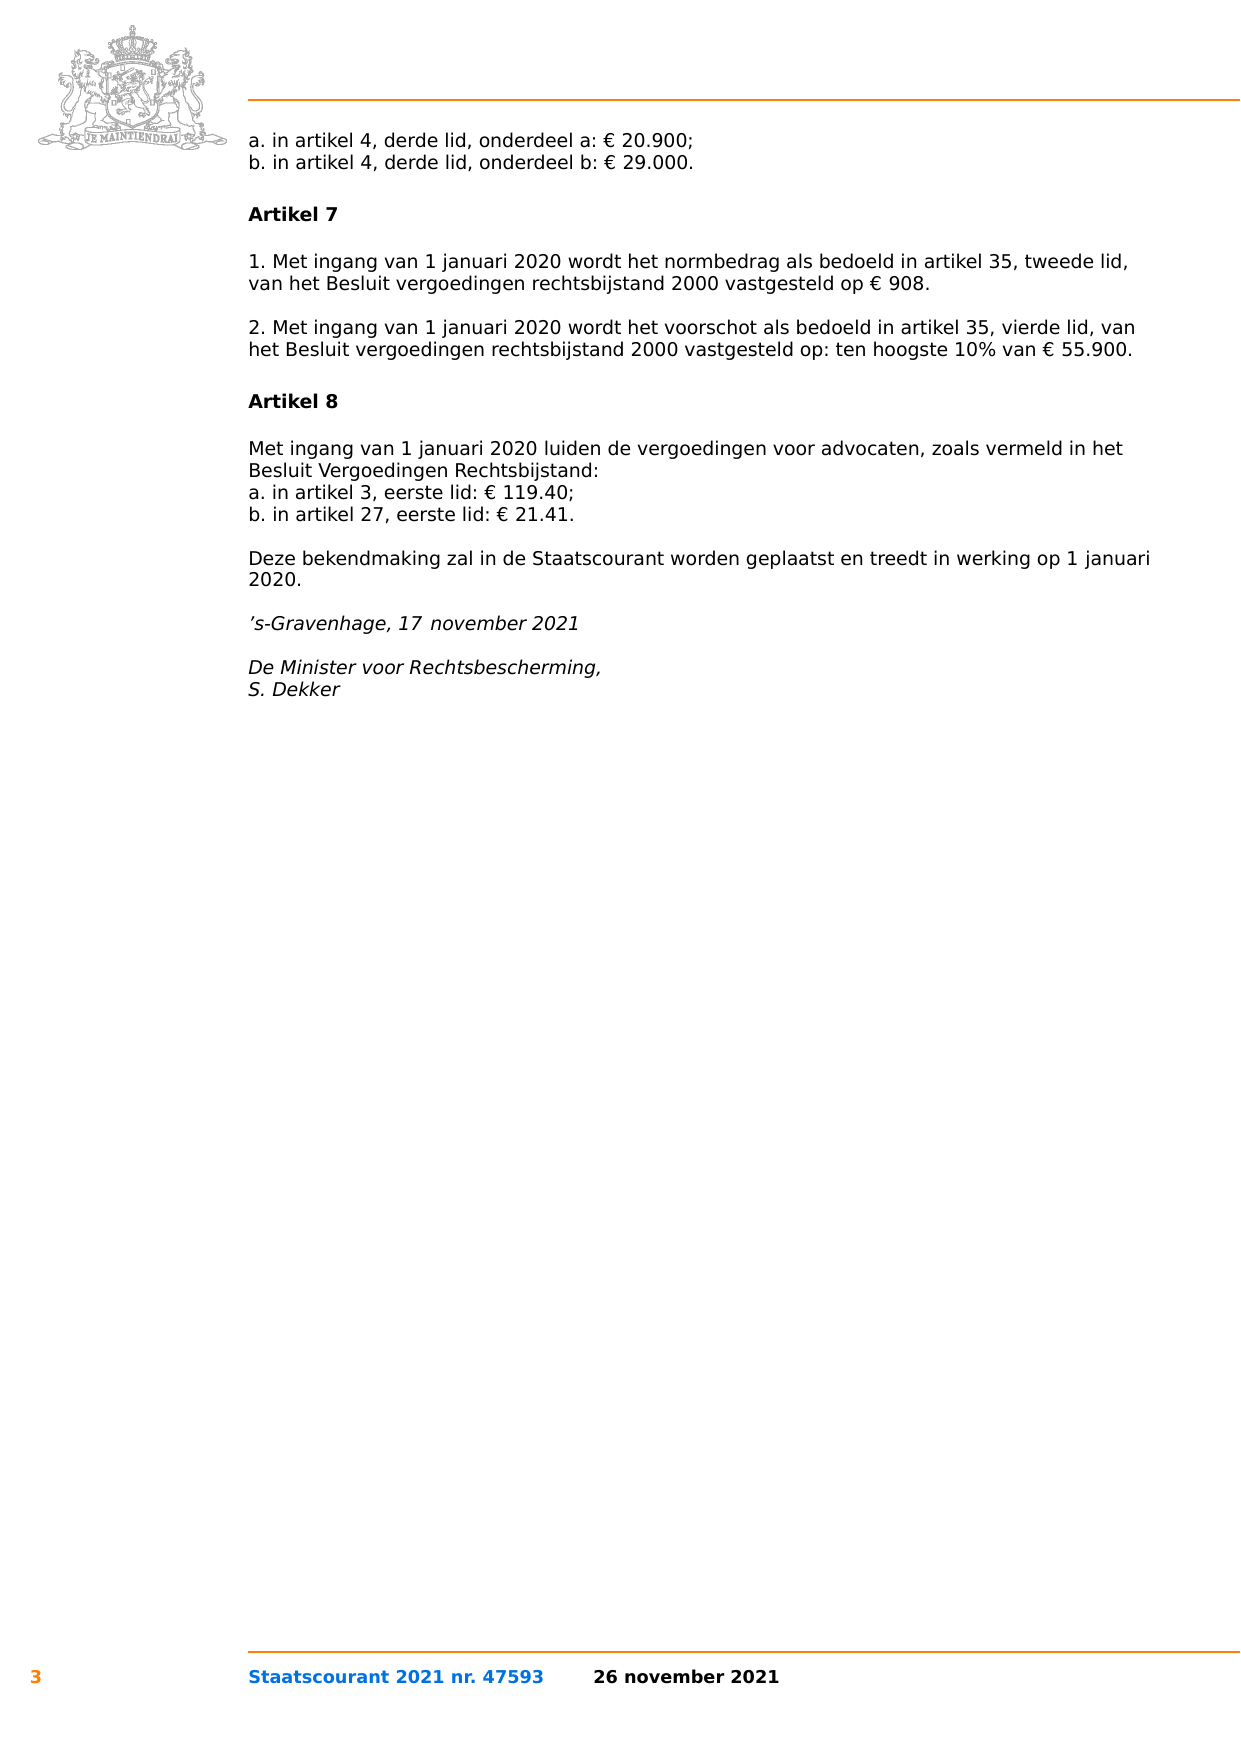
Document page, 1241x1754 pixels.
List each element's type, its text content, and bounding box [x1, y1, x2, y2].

subtitle Artikel 7 [248, 204, 1163, 226]
text Met ingang van 1 januari 2020 luiden de vergoedingen voor advocaten, zoals vermeld in het Besluit Vergoedingen Rechtsbijstand: [248, 438, 1163, 482]
picture [38, 25, 227, 150]
text a. in artikel 3, eerste lid: € 119.40; [248, 482, 1163, 503]
text b. in artikel 27, eerste lid: € 21.41. [248, 503, 1163, 526]
text ’s-Gravenhage, 17 november 2021 [248, 613, 1163, 635]
text 2. Met ingang van 1 januari 2020 wordt het voorschot als bedoeld in artikel 35, vierde lid, van het Besluit vergoedingen rechtsbijstand 2000 vastgesteld op: ten hoogste 10% van € 55.900. [248, 317, 1163, 361]
subtitle Artikel 8 [248, 391, 1163, 413]
text Deze bekendmaking zal in de Staatscourant worden geplaatst en treedt in werking op 1 januari 2020. [248, 547, 1163, 591]
text b. in artikel 4, derde lid, onderdeel b: € 29.000. [248, 152, 1163, 174]
text De Minister voor Rechtsbescherming, S. Dekker [248, 657, 1163, 701]
text 1. Met ingang van 1 januari 2020 wordt het normbedrag als bedoeld in artikel 35, tweede lid, van het Besluit vergoedingen rechtsbijstand 2000 vastgesteld op € 908. [248, 251, 1163, 295]
text a. in artikel 4, derde lid, onderdeel a: € 20.900; [248, 130, 1163, 152]
